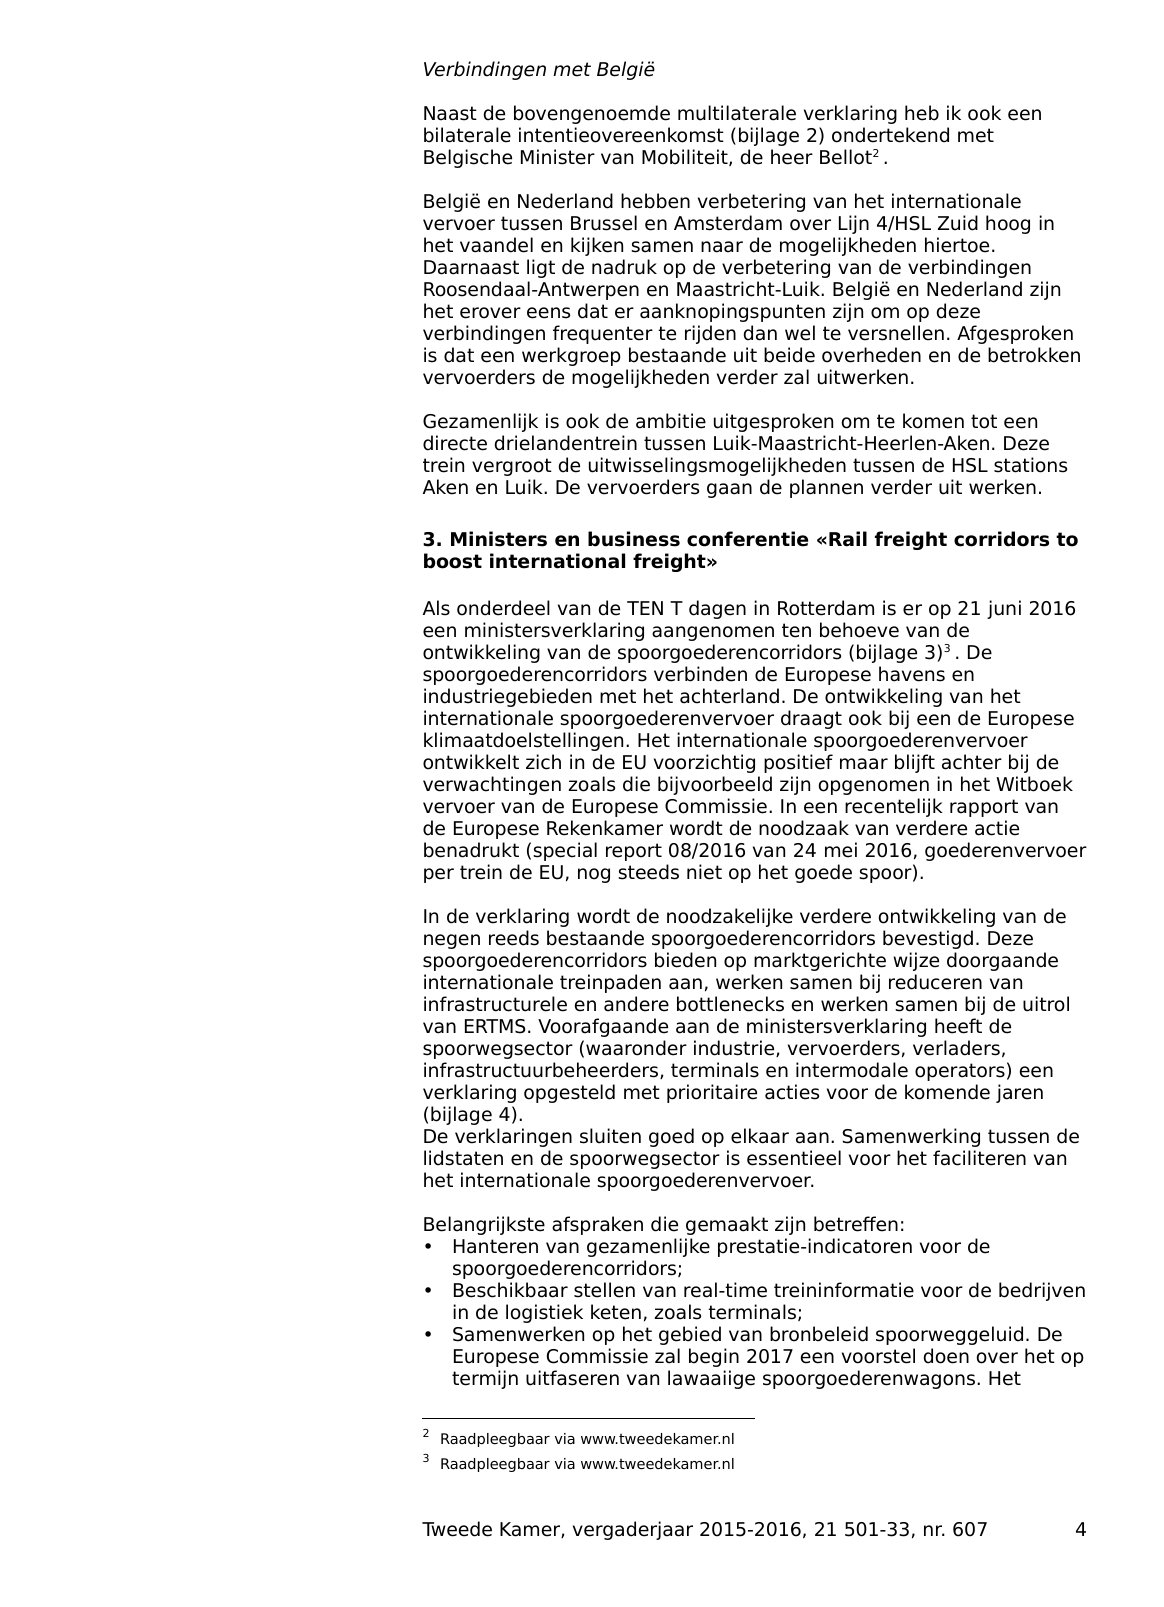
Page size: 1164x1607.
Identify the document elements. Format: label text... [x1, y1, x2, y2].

subtitle Verbindingen met België [422, 59, 1087, 81]
text Naast de bovengenoemde multilaterale verklaring heb ik ook een bilaterale intentieovereenkomst (bijlage 2) ondertekend met Belgische Minister van Mobiliteit, de heer Bellot. [422, 103, 1087, 169]
text • Hanteren van gezamenlijke prestatie-indicatoren voor de spoorgoederencorridors; [422, 1236, 1087, 1280]
text • Samenwerken op het gebied van bronbeleid spoorweggeluid. De Europese Commissie zal begin 2017 een voorstel doen over het op termijn uitfaseren van lawaaiige spoorgoederenwagons. Het [422, 1324, 1087, 1390]
text Belangrijkste afspraken die gemaakt zijn betreffen: [422, 1214, 1087, 1236]
text België en Nederland hebben verbetering van het internationale vervoer tussen Brussel en Amsterdam over Lijn 4/HSL Zuid hoog in het vaandel en kijken samen naar de mogelijkheden hiertoe. Daarnaast ligt de nadruk op de verbetering van de verbindingen Roosendaal-Antwerpen en Maastricht-Luik. België en Nederland zijn het erover eens dat er aanknopingspunten zijn om op deze verbindingen frequenter te rijden dan wel te versnellen. Afgesproken is dat een werkgroep bestaande uit beide overheden en de betrokken vervoerders de mogelijkheden verder zal uitwerken. [422, 191, 1087, 389]
text De verklaringen sluiten goed op elkaar aan. Samenwerking tussen de lidstaten en de spoorwegsector is essentieel voor het faciliteren van het internationale spoorgoederenvervoer. [422, 1126, 1087, 1192]
text Raadpleegbaar via www.tweedekamer.nl [422, 1452, 1087, 1474]
text • Beschikbaar stellen van real-time treininformatie voor de bedrijven in de logistiek keten, zoals terminals; [422, 1280, 1087, 1324]
text Als onderdeel van de TEN T dagen in Rotterdam is er op 21 juni 2016 een ministersverklaring aangenomen ten behoeve van de ontwikkeling van de spoorgoederencorridors (bijlage 3). De spoorgoederencorridors verbinden de Europese havens en industriegebieden met het achterland. De ontwikkeling van het internationale spoorgoederenvervoer draagt ook bij een de Europese klimaatdoelstellingen. Het internationale spoorgoederenvervoer ontwikkelt zich in de EU voorzichtig positief maar blijft achter bij de verwachtingen zoals die bijvoorbeeld zijn opgenomen in het Witboek vervoer van de Europese Commissie. In een recentelijk rapport van de Europese Rekenkamer wordt de noodzaak van verdere actie benadrukt (special report 08/2016 van 24 mei 2016, goederenvervoer per trein de EU, nog steeds niet op het goede spoor). [422, 598, 1087, 884]
subtitle 3. Ministers en business conferentie «Rail freight corridors to boost international freight» [422, 529, 1087, 573]
text In de verklaring wordt de noodzakelijke verdere ontwikkeling van de negen reeds bestaande spoorgoederencorridors bevestigd. Deze spoorgoederencorridors bieden op marktgerichte wijze doorgaande internationale treinpaden aan, werken samen bij reduceren van infrastructurele en andere bottlenecks en werken samen bij de uitrol van ERTMS. Voorafgaande aan de ministersverklaring heeft de spoorwegsector (waaronder industrie, vervoerders, verladers, infrastructuurbeheerders, terminals en intermodale operators) een verklaring opgesteld met prioritaire acties voor de komende jaren (bijlage 4). [422, 906, 1087, 1126]
text Raadpleegbaar via www.tweedekamer.nl [422, 1427, 1087, 1449]
text Gezamenlijk is ook de ambitie uitgesproken om te komen tot een directe drielandentrein tussen Luik-Maastricht-Heerlen-Aken. Deze trein vergroot de uitwisselingsmogelijkheden tussen de HSL stations Aken en Luik. De vervoerders gaan de plannen verder uit werken. [422, 411, 1087, 499]
